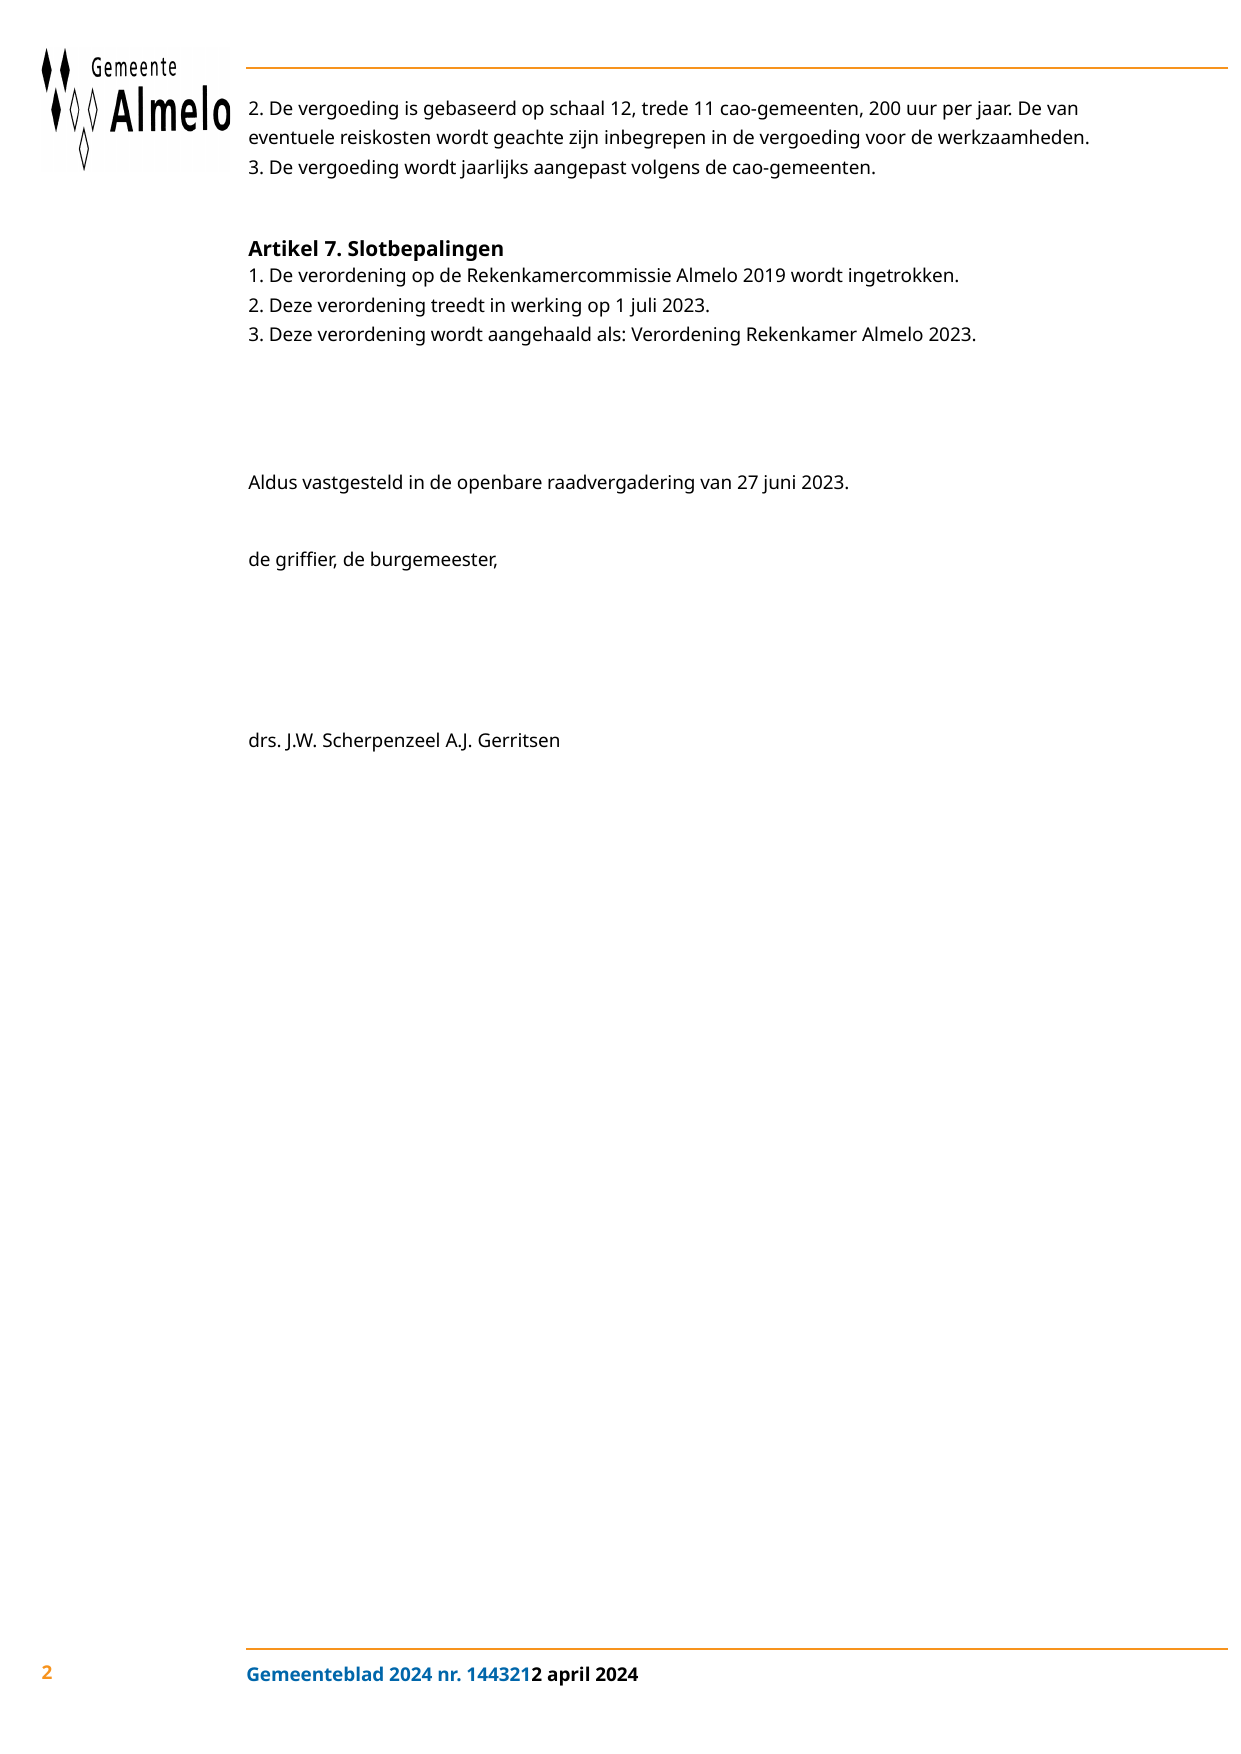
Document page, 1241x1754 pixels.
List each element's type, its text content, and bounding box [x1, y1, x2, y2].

text Aldus vastgesteld in de openbare raadvergadering van 27 juni 2023. [248, 469, 1152, 495]
text 2. Deze verordening treedt in werking op 1 juli 2023. [248, 292, 1152, 318]
text 3. De vergoeding wordt jaarlijks aangepast volgens de cao-gemeenten. [248, 154, 1152, 180]
text Artikel 7. Slotbepalingen [248, 234, 1152, 262]
text 1. De verordening op de Rekenkamercommissie Almelo 2019 wordt ingetrokken. [248, 262, 1152, 288]
picture [41, 47, 231, 172]
text de griffier, de burgemeester, [248, 547, 1152, 572]
text drs. J.W. Scherpenzeel A.J. Gerritsen [248, 727, 1152, 752]
text 2. De vergoeding is gebaseerd op schaal 12, trede 11 cao-gemeenten, 200 uur per jaar. De van eventuele reiskosten wordt geachte zijn inbegrepen in de vergoeding voor de werkzaamheden. [248, 95, 1152, 150]
text 3. Deze verordening wordt aangehaald als: Verordening Rekenkamer Almelo 2023. [248, 322, 1152, 347]
